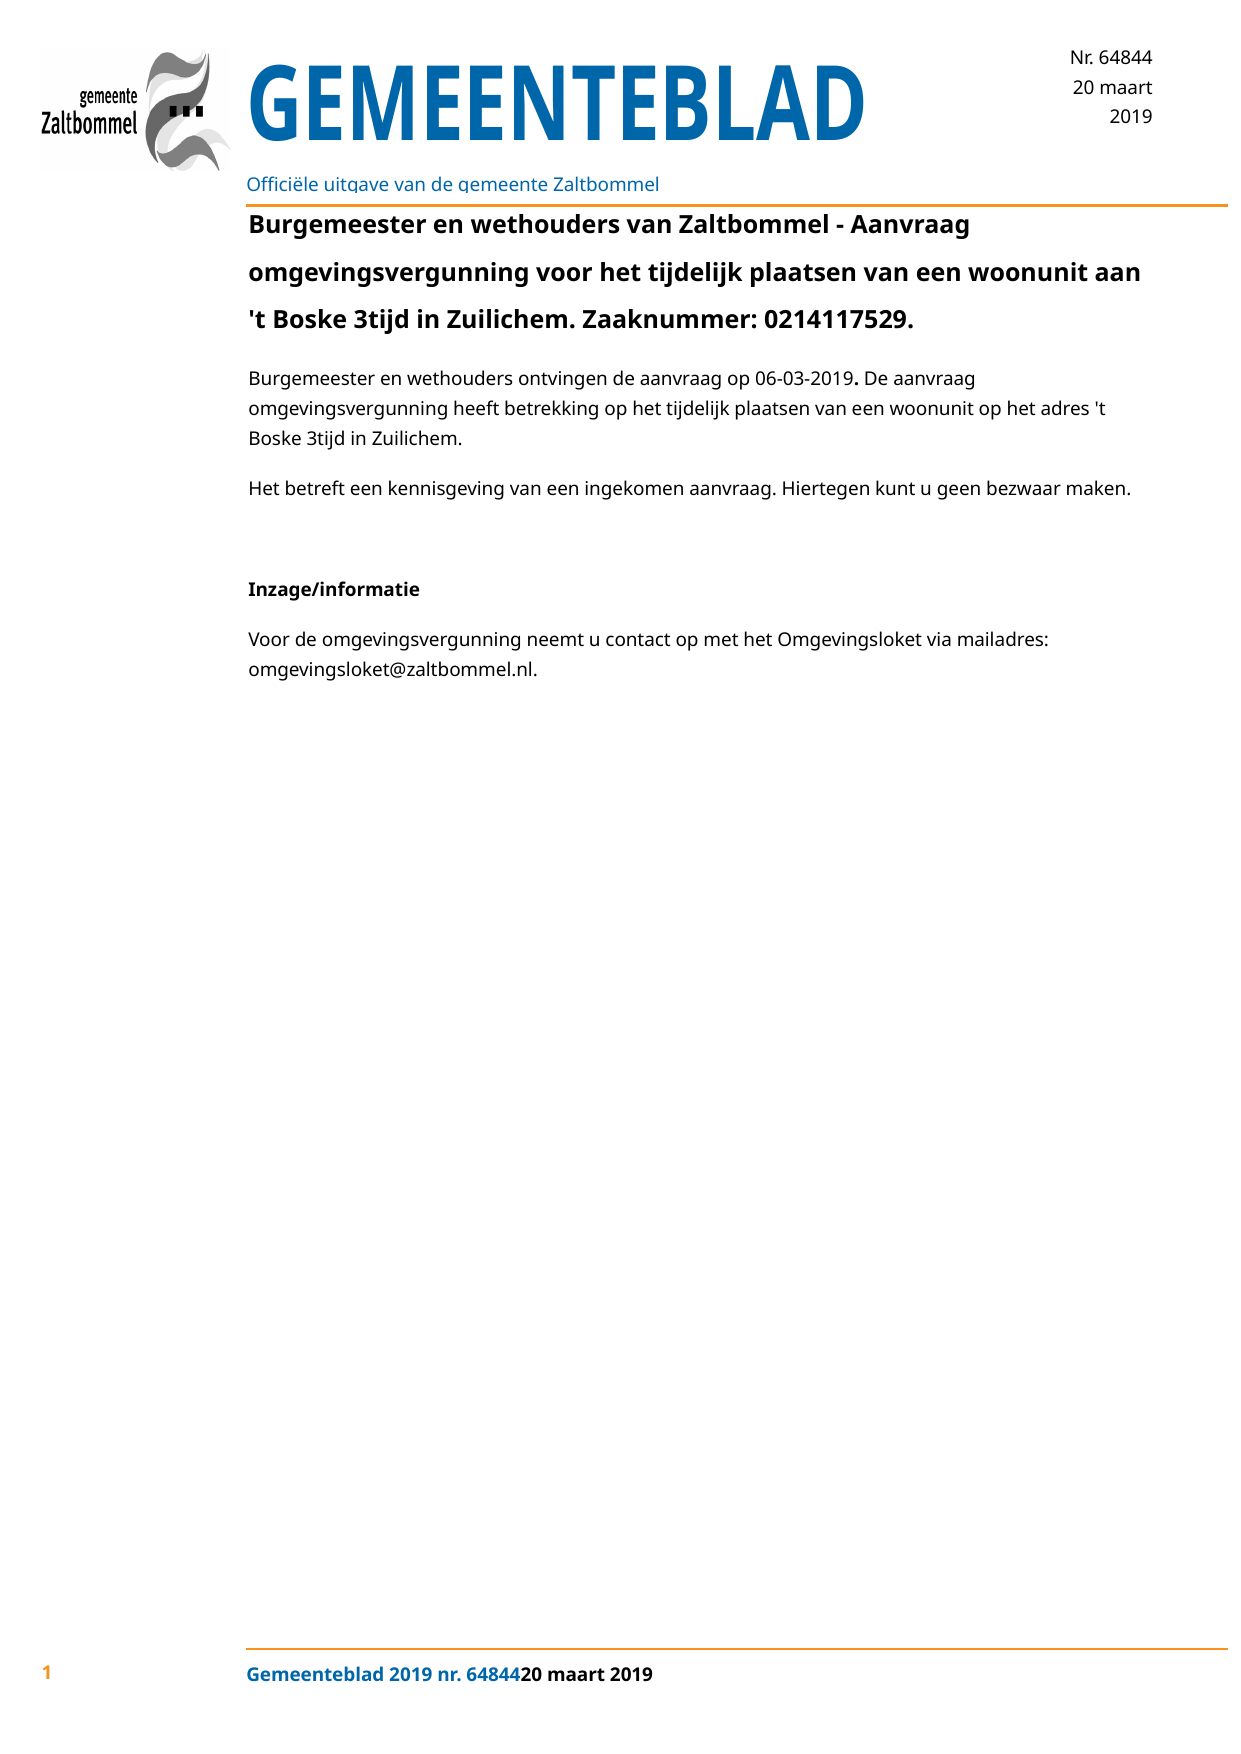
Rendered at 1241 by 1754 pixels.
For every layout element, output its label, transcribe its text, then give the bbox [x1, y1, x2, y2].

text Het betreft een kennisgeving van een ingekomen aanvraag. Hiertegen kunt u geen bezwaar maken. [248, 475, 1152, 501]
text Burgemeester en wethouders van Zaltbommel - Aanvraag omgevingsvergunning voor het tijdelijk plaatsen van een woonunit aan 't Boske 3tijd in Zuilichem. Zaaknummer: 0214117529. [248, 207, 1152, 336]
text Inzage/informatie [248, 576, 1152, 602]
picture [41, 47, 231, 172]
text Voor de omgevingsvergunning neemt u contact op met het Omgevingsloket via mailadres: omgevingsloket@zaltbommel.nl. [248, 626, 1152, 682]
text Burgemeester en wethouders ontvingen de aanvraag op 06-03-2019. De aanvraag omgevingsvergunning heeft betrekking op het tijdelijk plaatsen van een woonunit op het adres 't Boske 3tijd in Zuilichem. [248, 366, 1152, 450]
